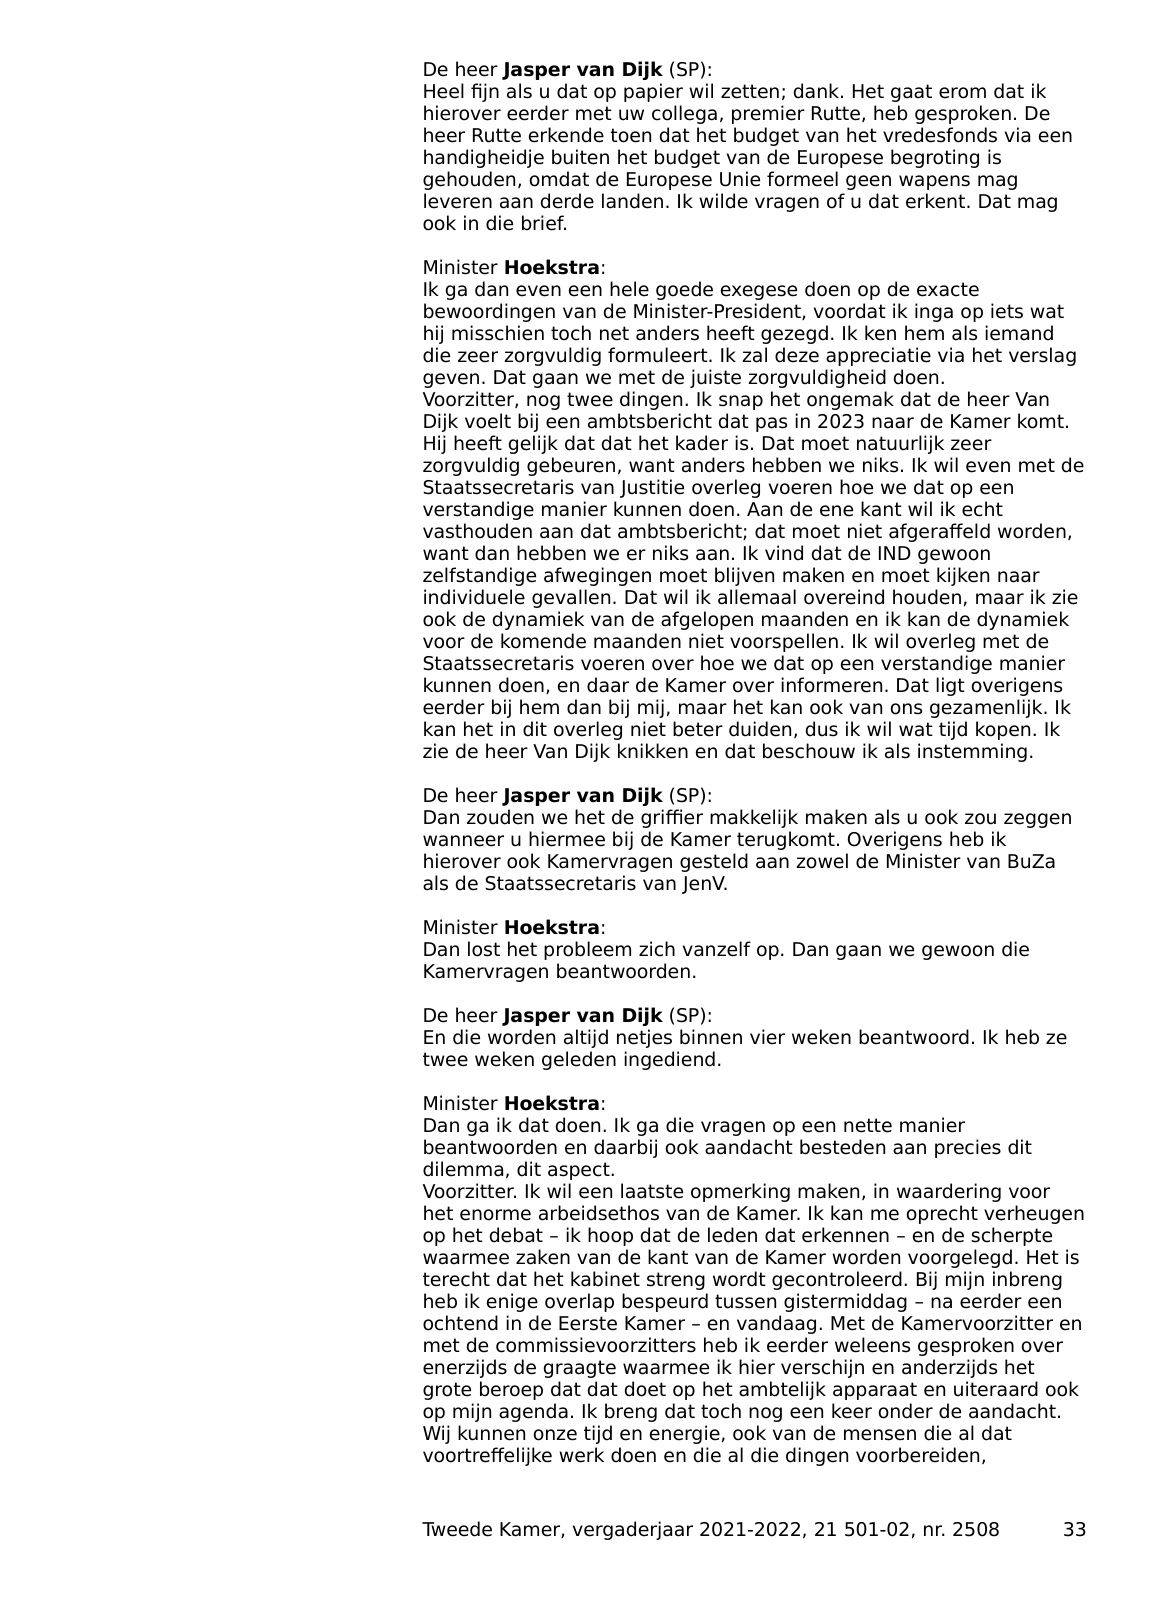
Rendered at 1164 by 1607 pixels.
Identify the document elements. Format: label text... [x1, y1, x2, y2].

text Dan zouden we het de griffier makkelijk maken als u ook zou zeggen wanneer u hiermee bij de Kamer terugkomt. Overigens heb ik hierover ook Kamervragen gesteld aan zowel de Minister van BuZa als de Staatssecretaris van JenV. [422, 807, 1087, 895]
text Voorzitter. Ik wil een laatste opmerking maken, in waardering voor het enorme arbeidsethos van de Kamer. Ik kan me oprecht verheugen op het debat – ik hoop dat de leden dat erkennen – en de scherpte waarmee zaken van de kant van de Kamer worden voorgelegd. Het is terecht dat het kabinet streng wordt gecontroleerd. Bij mijn inbreng heb ik enige overlap bespeurd tussen gistermiddag – na eerder een ochtend in de Eerste Kamer – en vandaag. Met de Kamervoorzitter en met de commissievoorzitters heb ik eerder weleens gesproken over enerzijds de graagte waarmee ik hier verschijn en anderzijds het grote beroep dat dat doet op het ambtelijk apparaat en uiteraard ook op mijn agenda. Ik breng dat toch nog een keer onder de aandacht. Wij kunnen onze tijd en energie, ook van de mensen die al dat voortreffelijke werk doen en die al die dingen voorbereiden, [422, 1181, 1087, 1467]
text De heer Jasper van Dijk (SP): [422, 59, 1087, 81]
text Minister Hoekstra: [422, 917, 1087, 939]
text Minister Hoekstra: [422, 1093, 1087, 1115]
text Dan lost het probleem zich vanzelf op. Dan gaan we gewoon die Kamervragen beantwoorden. [422, 939, 1087, 983]
text En die worden altijd netjes binnen vier weken beantwoord. Ik heb ze twee weken geleden ingediend. [422, 1027, 1087, 1071]
text Ik ga dan even een hele goede exegese doen op de exacte bewoordingen van de Minister-President, voordat ik inga op iets wat hij misschien toch net anders heeft gezegd. Ik ken hem als iemand die zeer zorgvuldig formuleert. Ik zal deze appreciatie via het verslag geven. Dat gaan we met de juiste zorgvuldigheid doen. [422, 279, 1087, 389]
text De heer Jasper van Dijk (SP): [422, 785, 1087, 807]
text Dan ga ik dat doen. Ik ga die vragen op een nette manier beantwoorden en daarbij ook aandacht besteden aan precies dit dilemma, dit aspect. [422, 1115, 1087, 1181]
text De heer Jasper van Dijk (SP): [422, 1005, 1087, 1027]
text Heel fijn als u dat op papier wil zetten; dank. Het gaat erom dat ik hierover eerder met uw collega, premier Rutte, heb gesproken. De heer Rutte erkende toen dat het budget van het vredesfonds via een handigheidje buiten het budget van de Europese begroting is gehouden, omdat de Europese Unie formeel geen wapens mag leveren aan derde landen. Ik wilde vragen of u dat erkent. Dat mag ook in die brief. [422, 81, 1087, 235]
text Voorzitter, nog twee dingen. Ik snap het ongemak dat de heer Van Dijk voelt bij een ambtsbericht dat pas in 2023 naar de Kamer komt. Hij heeft gelijk dat dat het kader is. Dat moet natuurlijk zeer zorgvuldig gebeuren, want anders hebben we niks. Ik wil even met de Staatssecretaris van Justitie overleg voeren hoe we dat op een verstandige manier kunnen doen. Aan de ene kant wil ik echt vasthouden aan dat ambtsbericht; dat moet niet afgeraffeld worden, want dan hebben we er niks aan. Ik vind dat de IND gewoon zelfstandige afwegingen moet blijven maken en moet kijken naar individuele gevallen. Dat wil ik allemaal overeind houden, maar ik zie ook de dynamiek van de afgelopen maanden en ik kan de dynamiek voor de komende maanden niet voorspellen. Ik wil overleg met de Staatssecretaris voeren over hoe we dat op een verstandige manier kunnen doen, en daar de Kamer over informeren. Dat ligt overigens eerder bij hem dan bij mij, maar het kan ook van ons gezamenlijk. Ik kan het in dit overleg niet beter duiden, dus ik wil wat tijd kopen. Ik zie de heer Van Dijk knikken en dat beschouw ik als instemming. [422, 389, 1087, 763]
text Minister Hoekstra: [422, 257, 1087, 279]
